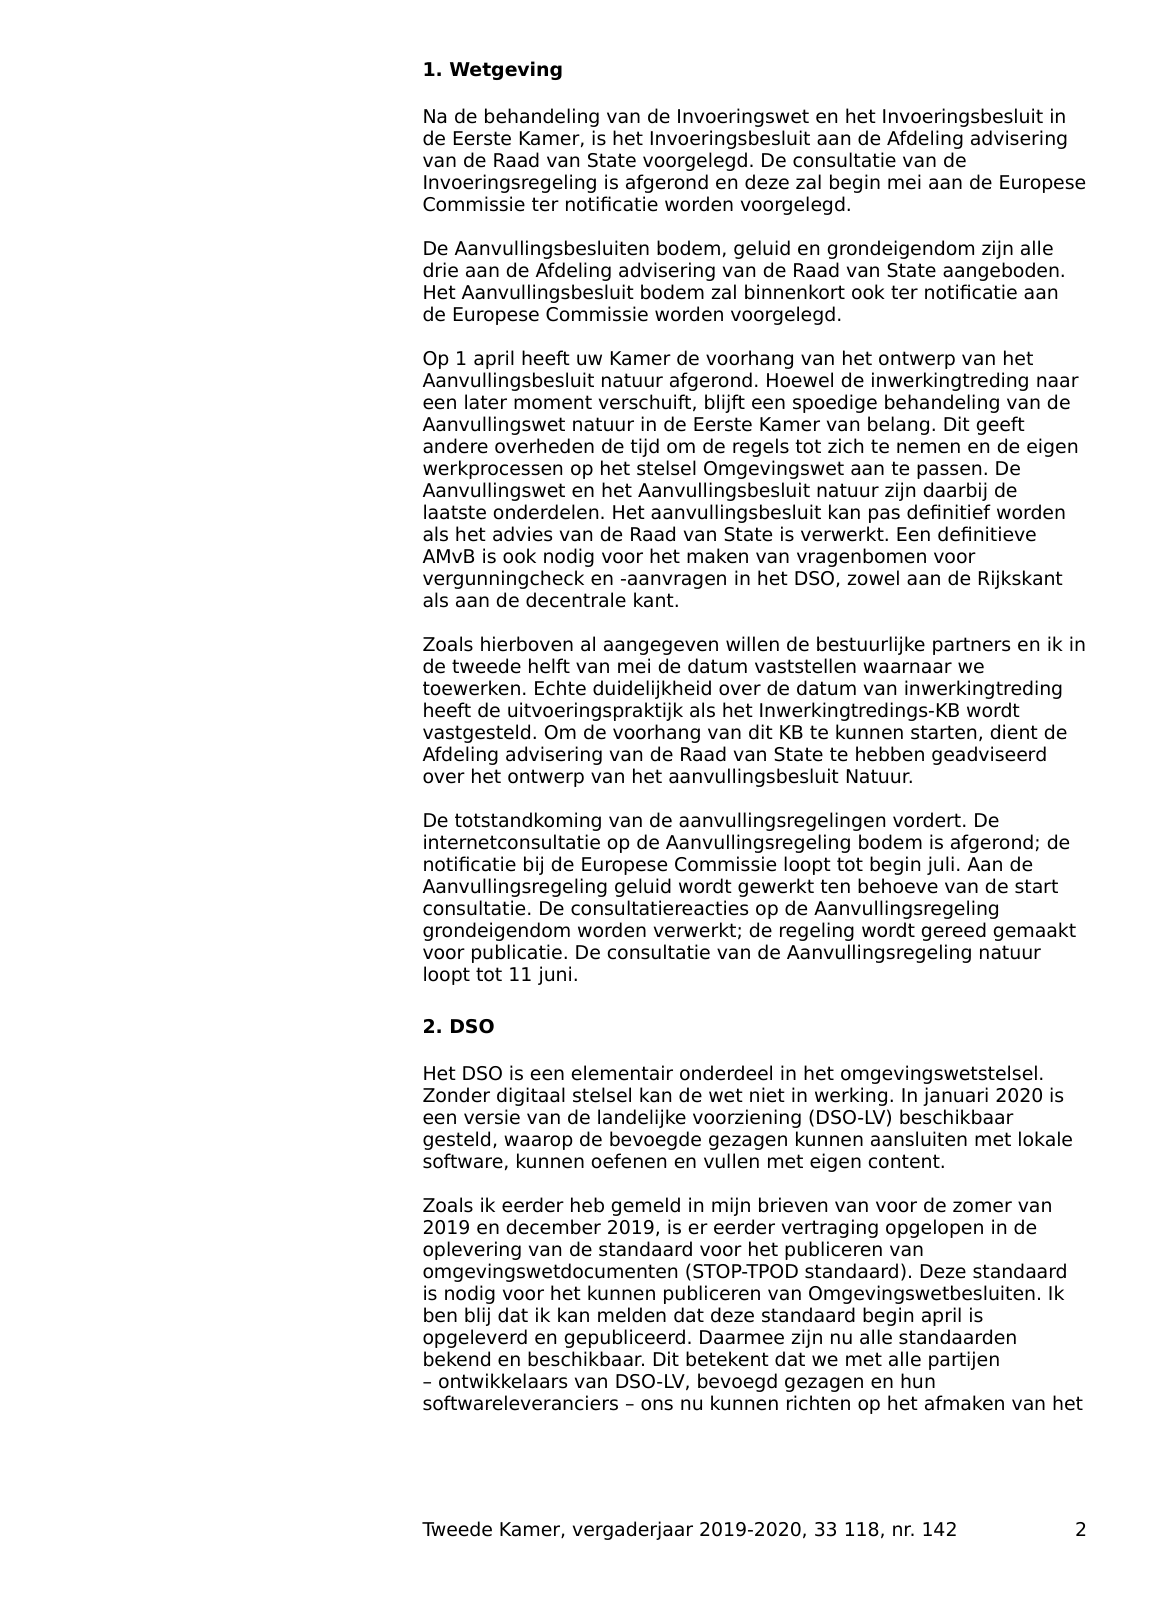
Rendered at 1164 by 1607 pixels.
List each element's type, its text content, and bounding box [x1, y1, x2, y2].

text Zoals ik eerder heb gemeld in mijn brieven van voor de zomer van 2019 en december 2019, is er eerder vertraging opgelopen in de oplevering van de standaard voor het publiceren van omgevingswetdocumenten (STOP-TPOD standaard). Deze standaard is nodig voor het kunnen publiceren van Omgevingswetbesluiten. Ik ben blij dat ik kan melden dat deze standaard begin april is opgeleverd en gepubliceerd. Daarmee zijn nu alle standaarden bekend en beschikbaar. Dit betekent dat we met alle partijen – ontwikkelaars van DSO-LV, bevoegd gezagen en hun softwareleveranciers – ons nu kunnen richten op het afmaken van het [422, 1195, 1087, 1415]
text De Aanvullingsbesluiten bodem, geluid en grondeigendom zijn alle drie aan de Afdeling advisering van de Raad van State aangeboden. Het Aanvullingsbesluit bodem zal binnenkort ook ter notificatie aan de Europese Commissie worden voorgelegd. [422, 238, 1087, 326]
text Zoals hierboven al aangegeven willen de bestuurlijke partners en ik in de tweede helft van mei de datum vaststellen waarnaar we toewerken. Echte duidelijkheid over de datum van inwerkingtreding heeft de uitvoeringspraktijk als het Inwerkingtredings-KB wordt vastgesteld. Om de voorhang van dit KB te kunnen starten, dient de Afdeling advisering van de Raad van State te hebben geadviseerd over het ontwerp van het aanvullingsbesluit Natuur. [422, 634, 1087, 788]
subtitle 2. DSO [422, 1016, 1087, 1038]
text Op 1 april heeft uw Kamer de voorhang van het ontwerp van het Aanvullingsbesluit natuur afgerond. Hoewel de inwerkingtreding naar een later moment verschuift, blijft een spoedige behandeling van de Aanvullingswet natuur in de Eerste Kamer van belang. Dit geeft andere overheden de tijd om de regels tot zich te nemen en de eigen werkprocessen op het stelsel Omgevingswet aan te passen. De Aanvullingswet en het Aanvullingsbesluit natuur zijn daarbij de laatste onderdelen. Het aanvullingsbesluit kan pas definitief worden als het advies van de Raad van State is verwerkt. Een definitieve AMvB is ook nodig voor het maken van vragenbomen voor vergunningcheck en -aanvragen in het DSO, zowel aan de Rijkskant als aan de decentrale kant. [422, 348, 1087, 612]
text Na de behandeling van de Invoeringswet en het Invoeringsbesluit in de Eerste Kamer, is het Invoeringsbesluit aan de Afdeling advisering van de Raad van State voorgelegd. De consultatie van de Invoeringsregeling is afgerond en deze zal begin mei aan de Europese Commissie ter notificatie worden voorgelegd. [422, 106, 1087, 216]
text Het DSO is een elementair onderdeel in het omgevingswetstelsel. Zonder digitaal stelsel kan de wet niet in werking. In januari 2020 is een versie van de landelijke voorziening (DSO-LV) beschikbaar gesteld, waarop de bevoegde gezagen kunnen aansluiten met lokale software, kunnen oefenen en vullen met eigen content. [422, 1063, 1087, 1173]
text De totstandkoming van de aanvullingsregelingen vordert. De internetconsultatie op de Aanvullingsregeling bodem is afgerond; de notificatie bij de Europese Commissie loopt tot begin juli. Aan de Aanvullingsregeling geluid wordt gewerkt ten behoeve van de start consultatie. De consultatiereacties op de Aanvullingsregeling grondeigendom worden verwerkt; de regeling wordt gereed gemaakt voor publicatie. De consultatie van de Aanvullingsregeling natuur loopt tot 11 juni. [422, 810, 1087, 986]
subtitle 1. Wetgeving [422, 59, 1087, 81]
